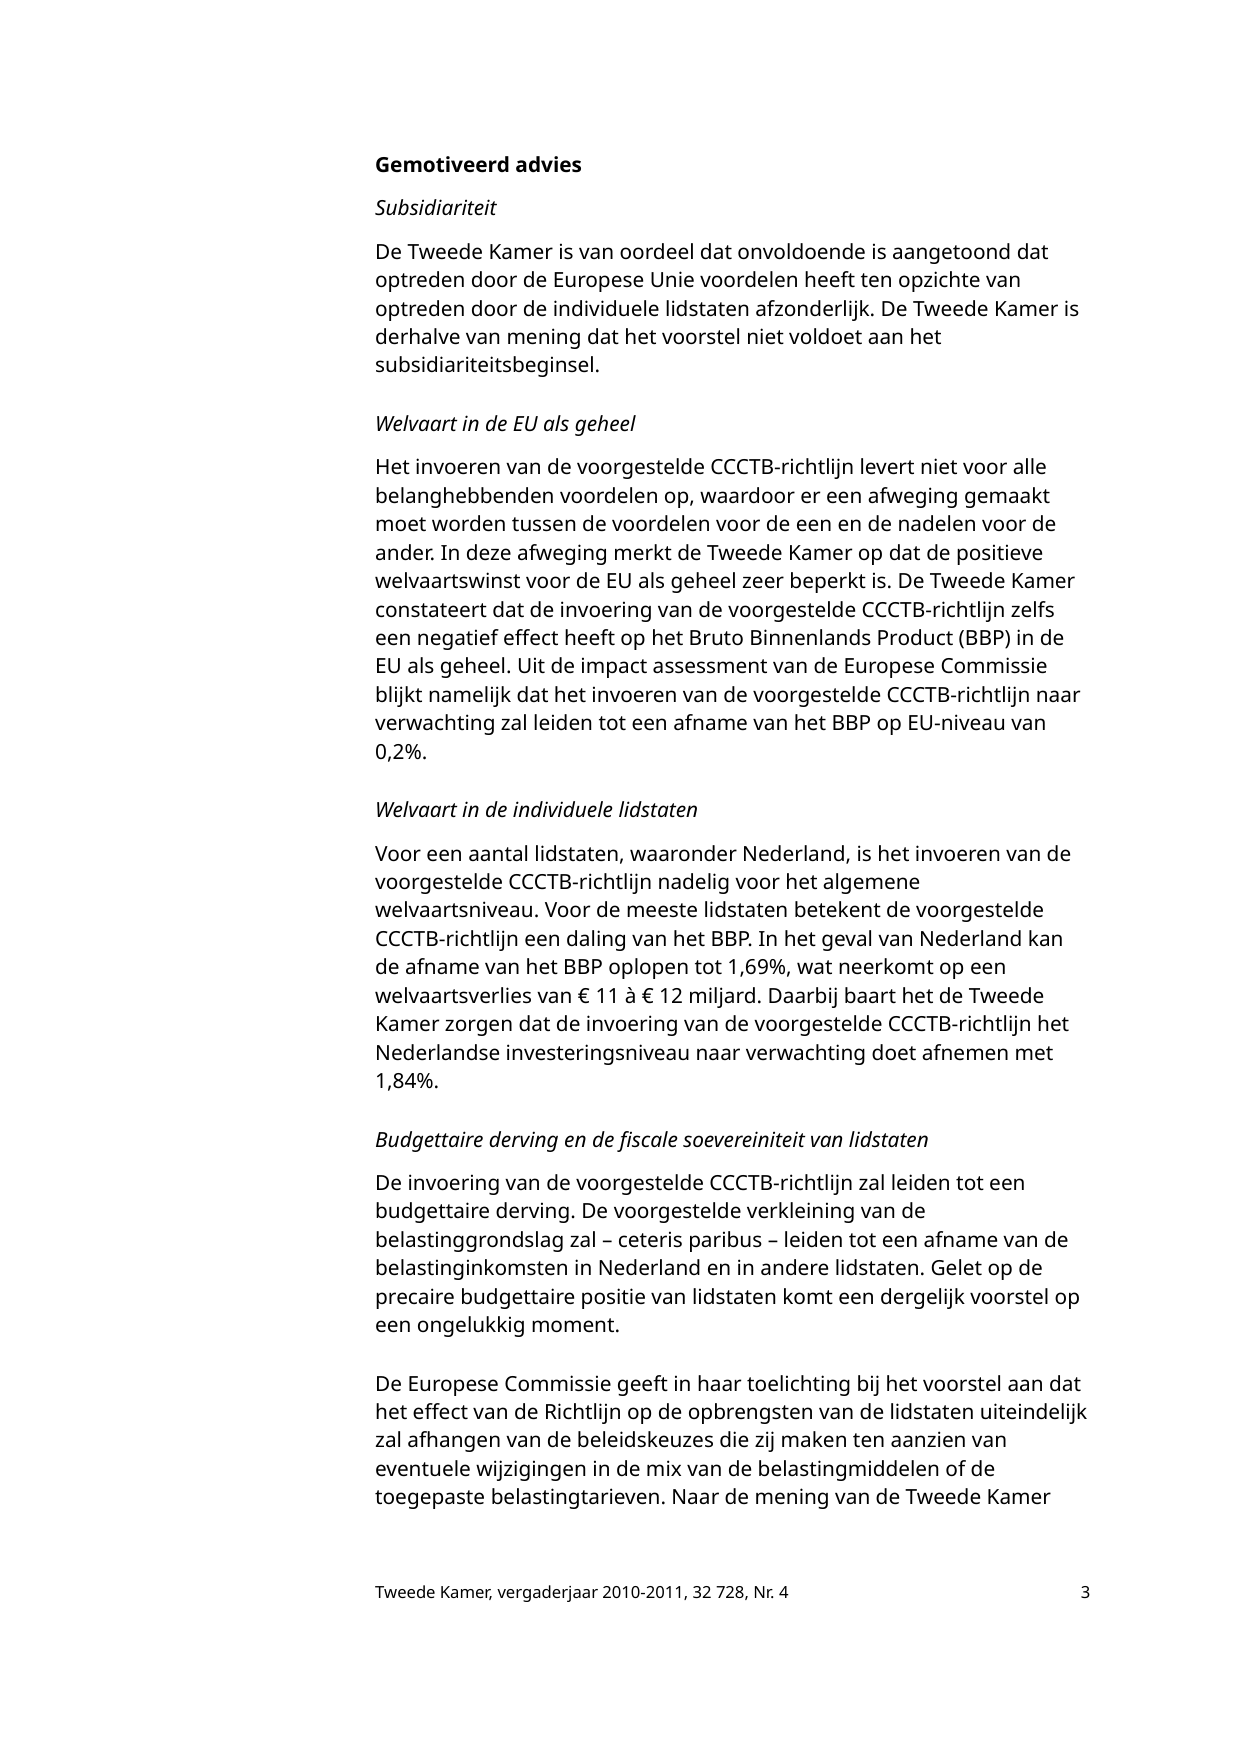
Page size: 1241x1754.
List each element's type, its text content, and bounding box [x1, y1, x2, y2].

text Subsidiariteit [375, 193, 1090, 222]
text Budgettaire derving en de fiscale soevereiniteit van lidstaten [375, 1125, 1090, 1153]
text De invoering van de voorgestelde CCCTB-richtlijn zal leiden tot een budgettaire derving. De voorgestelde verkleining van de belastinggrondslag zal – ceteris paribus – leiden tot een afname van de belastinginkomsten in Nederland en in andere lidstaten. Gelet op de precaire budgettaire positie van lidstaten komt een dergelijk voorstel op een ongelukkig moment. [375, 1168, 1090, 1339]
text Het invoeren van de voorgestelde CCCTB-richtlijn levert niet voor alle belanghebbenden voordelen op, waardoor er een afweging gemaakt moet worden tussen de voordelen voor de een en de nadelen voor de ander. In deze afweging merkt de Tweede Kamer op dat de positieve welvaartswinst voor de EU als geheel zeer beperkt is. De Tweede Kamer constateert dat de invoering van de voorgestelde CCCTB-richtlijn zelfs een negatief effect heeft op het Bruto Binnenlands Product (BBP) in de EU als geheel. Uit de impact assessment van de Europese Commissie blijkt namelijk dat het invoeren van de voorgestelde CCCTB-richtlijn naar verwachting zal leiden tot een afname van het BBP op EU-niveau van 0,2%. [375, 452, 1090, 765]
text De Europese Commissie geeft in haar toelichting bij het voorstel aan dat het effect van de Richtlijn op de opbrengsten van de lidstaten uiteindelijk zal afhangen van de beleidskeuzes die zij maken ten aanzien van eventuele wijzigingen in de mix van de belastingmiddelen of de toegepaste belastingtarieven. Naar de mening van de Tweede Kamer [375, 1369, 1090, 1511]
text De Tweede Kamer is van oordeel dat onvoldoende is aangetoond dat optreden door de Europese Unie voordelen heeft ten opzichte van optreden door de individuele lidstaten afzonderlijk. De Tweede Kamer is derhalve van mening dat het voorstel niet voldoet aan het subsidiariteitsbeginsel. [375, 237, 1090, 379]
text Gemotiveerd advies [375, 150, 1090, 178]
text Welvaart in de individuele lidstaten [375, 795, 1090, 824]
text Voor een aantal lidstaten, waaronder Nederland, is het invoeren van de voorgestelde CCCTB-richtlijn nadelig voor het algemene welvaartsniveau. Voor de meeste lidstaten betekent de voorgestelde CCCTB-richtlijn een daling van het BBP. In het geval van Nederland kan de afname van het BBP oplopen tot 1,69%, wat neerkomt op een welvaartsverlies van € 11 à € 12 miljard. Daarbij baart het de Tweede Kamer zorgen dat de invoering van de voorgestelde CCCTB-richtlijn het Nederlandse investeringsniveau naar verwachting doet afnemen met 1,84%. [375, 839, 1090, 1095]
text Welvaart in de EU als geheel [375, 409, 1090, 437]
